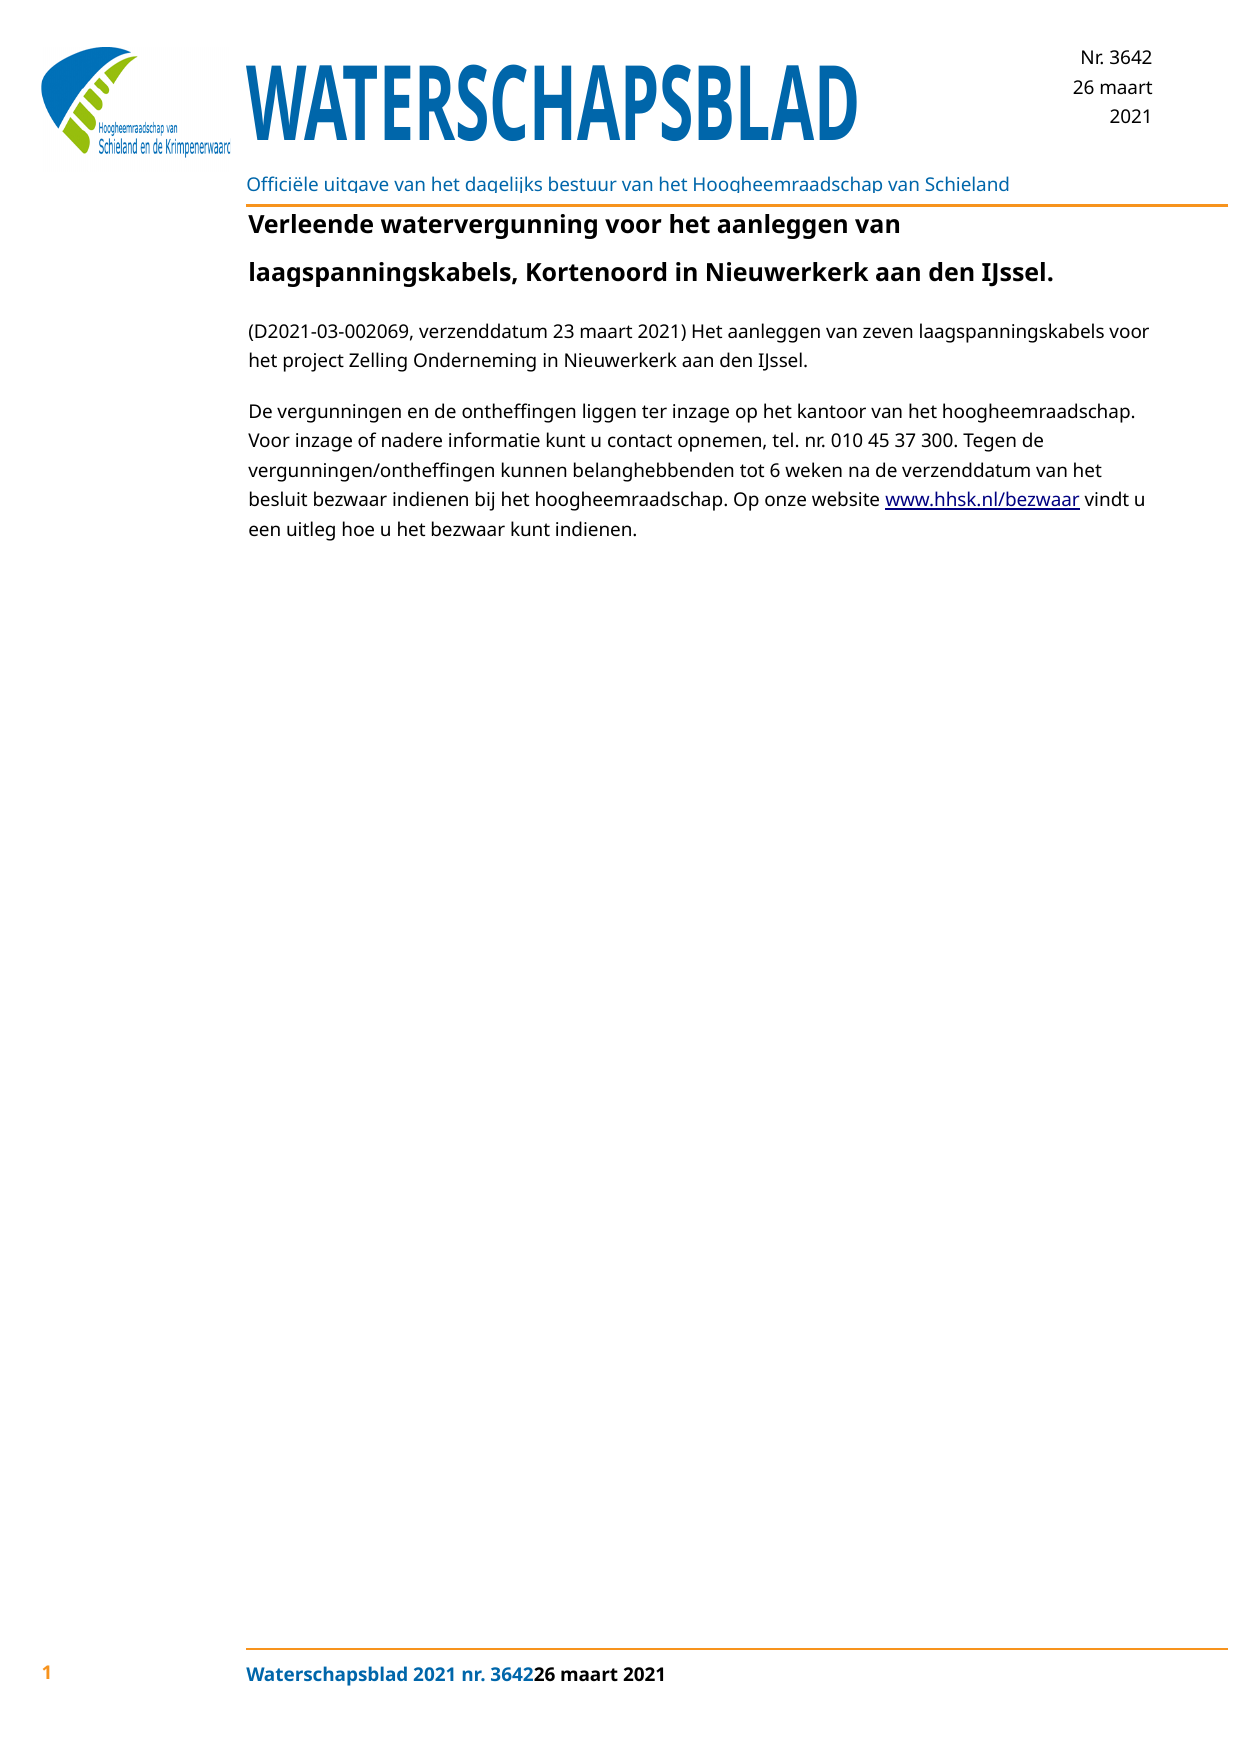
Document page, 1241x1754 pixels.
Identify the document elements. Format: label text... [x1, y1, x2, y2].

text (D2021-03-002069, verzenddatum 23 maart 2021) Het aanleggen van zeven laagspanningskabels voor het project Zelling Onderneming in Nieuwerkerk aan den IJssel. [248, 318, 1152, 373]
text Verleende watervergunning voor het aanleggen van laagspanningskabels, Kortenoord in Nieuwerkerk aan den IJssel. [248, 207, 1152, 288]
text De vergunningen en de ontheffingen liggen ter inzage op het kantoor van het hoogheemraadschap. Voor inzage of nadere informatie kunt u contact opnemen, tel. nr. 010 45 37 300. Tegen de vergunningen/ontheffingen kunnen belanghebbenden tot 6 weken na de verzenddatum van het besluit bezwaar indienen bij het hoogheemraadschap. Op onze website www.hhsk.nl/bezwaar vindt u een uitleg hoe u het bezwaar kunt indienen. [248, 398, 1152, 542]
picture [41, 47, 231, 172]
